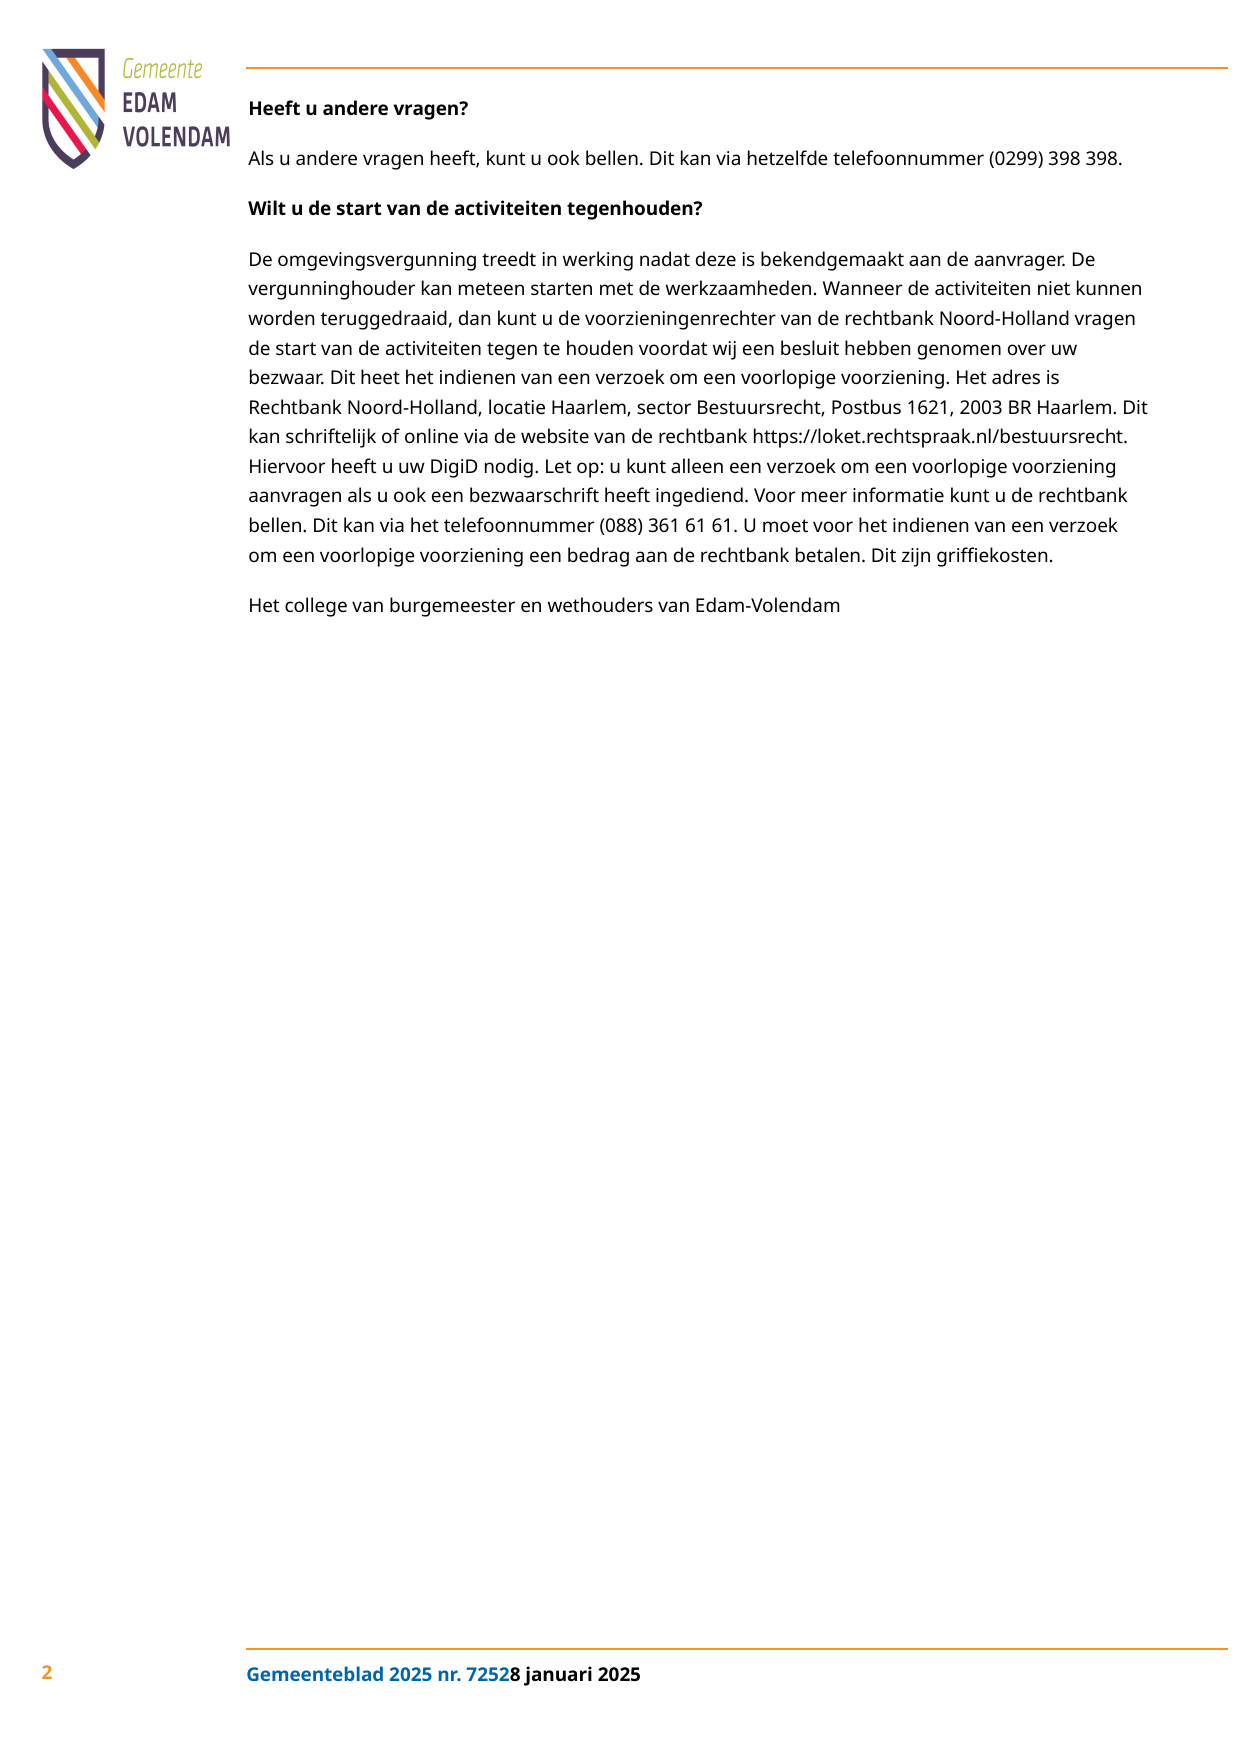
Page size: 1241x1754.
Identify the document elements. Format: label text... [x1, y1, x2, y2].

text Wilt u de start van de activiteiten tegenhouden? [248, 196, 1152, 221]
text Het college van burgemeester en wethouders van Edam-Volendam [248, 592, 1152, 618]
text Als u andere vragen heeft, kunt u ook bellen. Dit kan via hetzelfde telefoonnummer (0299) 398 398. [248, 145, 1152, 171]
picture [41, 47, 231, 172]
text Heeft u andere vragen? [248, 95, 1152, 121]
text De omgevingsvergunning treedt in werking nadat deze is bekendgemaakt aan de aanvrager. De vergunninghouder kan meteen starten met de werkzaamheden. Wanneer de activiteiten niet kunnen worden teruggedraaid, dan kunt u de voorzieningenrechter van de rechtbank Noord-Holland vragen de start van de activiteiten tegen te houden voordat wij een besluit hebben genomen over uw bezwaar. Dit heet het indienen van een verzoek om een voorlopige voorziening. Het adres is Rechtbank Noord-Holland, locatie Haarlem, sector Bestuursrecht, Postbus 1621, 2003 BR Haarlem. Dit kan schriftelijk of online via de website van de rechtbank https://loket.rechtspraak.nl/bestuursrecht. Hiervoor heeft u uw DigiD nodig. Let op: u kunt alleen een verzoek om een voorlopige voorziening aanvragen als u ook een bezwaarschrift heeft ingediend. Voor meer informatie kunt u de rechtbank bellen. Dit kan via het telefoonnummer (088) 361 61 61. U moet voor het indienen van een verzoek om een voorlopige voorziening een bedrag aan de rechtbank betalen. Dit zijn griffiekosten. [248, 246, 1152, 568]
